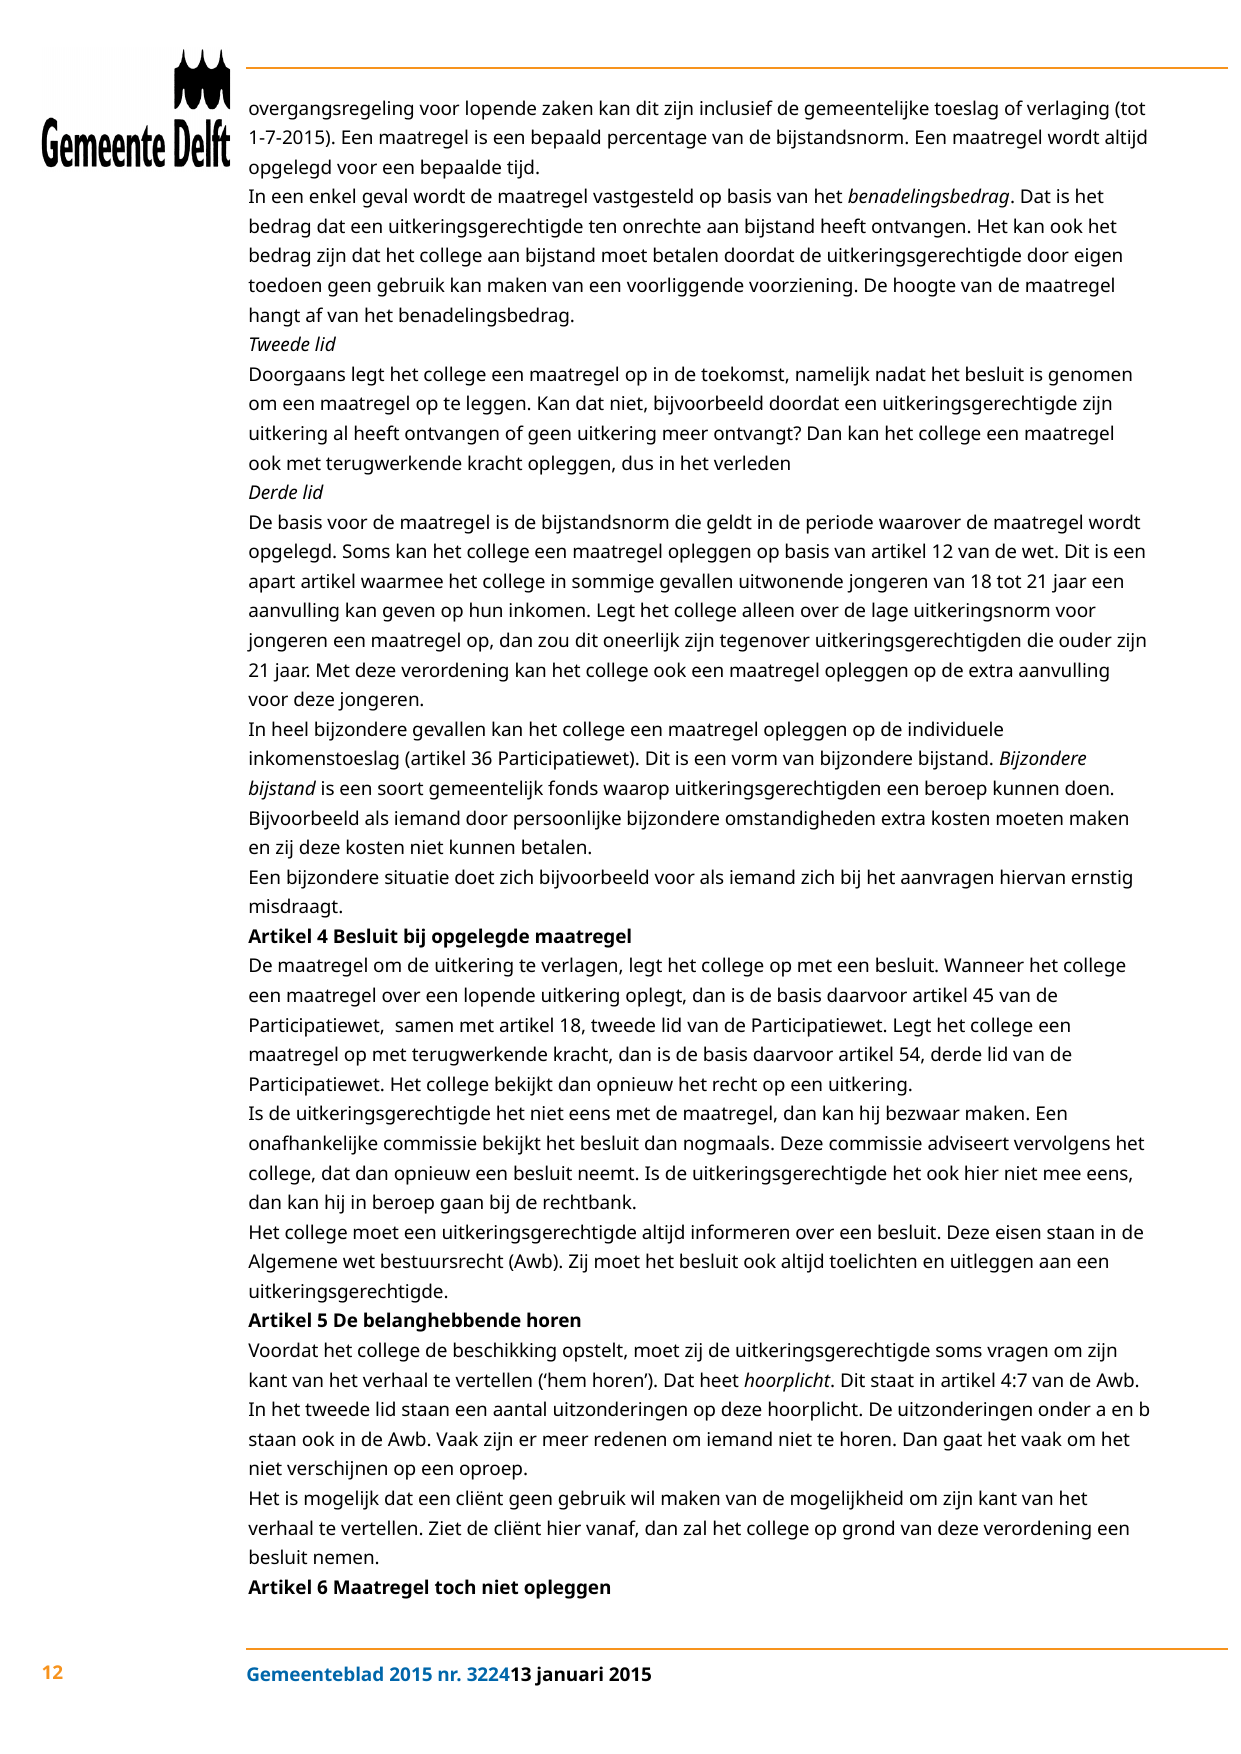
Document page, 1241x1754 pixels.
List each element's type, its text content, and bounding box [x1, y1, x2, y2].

text Artikel 4 Besluit bij opgelegde maatregel [248, 923, 1152, 949]
text Het college moet een uitkeringsgerechtigde altijd informeren over een besluit. Deze eisen staan in de Algemene wet bestuursrecht (Awb). Zij moet het besluit ook altijd toelichten en uitleggen aan een uitkeringsgerechtigde. [248, 1219, 1152, 1304]
text Voordat het college de beschikking opstelt, moet zij de uitkeringsgerechtigde soms vragen om zijn kant van het verhaal te vertellen (‘hem horen’). Dat heet hoorplicht. Dit staat in artikel 4:7 van de Awb. [248, 1337, 1152, 1393]
text Is de uitkeringsgerechtigde het niet eens met de maatregel, dan kan hij bezwaar maken. Een onafhankelijke commissie bekijkt het besluit dan nogmaals. Deze commissie adviseert vervolgens het college, dat dan opnieuw een besluit neemt. Is de uitkeringsgerechtigde het ook hier niet mee eens, dan kan hij in beroep gaan bij de rechtbank. [248, 1101, 1152, 1215]
text Artikel 6 Maatregel toch niet opleggen [248, 1574, 1152, 1600]
text In een enkel geval wordt de maatregel vastgesteld op basis van het benadelingsbedrag. Dat is het bedrag dat een uitkeringsgerechtigde ten onrechte aan bijstand heeft ontvangen. Het kan ook het bedrag zijn dat het college aan bijstand moet betalen doordat de uitkeringsgerechtigde door eigen toedoen geen gebruik kan maken van een voorliggende voorziening. De hoogte van de maatregel hangt af van het benadelingsbedrag. [248, 183, 1152, 328]
text Het is mogelijk dat een cliënt geen gebruik wil maken van de mogelijkheid om zijn kant van het verhaal te vertellen. Ziet de cliënt hier vanaf, dan zal het college op grond van deze verordening een besluit nemen. [248, 1485, 1152, 1570]
text De maatregel om de uitkering te verlagen, legt het college op met een besluit. Wanneer het college een maatregel over een lopende uitkering oplegt, dan is de basis daarvoor artikel 45 van de Participatiewet, samen met artikel 18, tweede lid van de Participatiewet. Legt het college een maatregel op met terugwerkende kracht, dan is de basis daarvoor artikel 54, derde lid van de Participatiewet. Het college bekijkt dan opnieuw het recht op een uitkering. [248, 953, 1152, 1097]
text De basis voor de maatregel is de bijstandsnorm die geldt in de periode waarover de maatregel wordt opgelegd. Soms kan het college een maatregel opleggen op basis van artikel 12 van de wet. Dit is een apart artikel waarmee het college in sommige gevallen uitwonende jongeren van 18 tot 21 jaar een aanvulling kan geven op hun inkomen. Legt het college alleen over de lage uitkeringsnorm voor jongeren een maatregel op, dan zou dit oneerlijk zijn tegenover uitkeringsgerechtigden die ouder zijn 21 jaar. Met deze verordening kan het college ook een maatregel opleggen op de extra aanvulling voor deze jongeren. [248, 509, 1152, 712]
text Tweede lid [248, 331, 1152, 357]
picture [41, 47, 231, 172]
text Artikel 5 De belanghebbende horen [248, 1308, 1152, 1333]
text In heel bijzondere gevallen kan het college een maatregel opleggen op de individuele inkomenstoeslag (artikel 36 Participatiewet). Dit is een vorm van bijzondere bijstand. Bijzondere bijstand is een soort gemeentelijk fonds waarop uitkeringsgerechtigden een beroep kunnen doen. Bijvoorbeeld als iemand door persoonlijke bijzondere omstandigheden extra kosten moeten maken en zij deze kosten niet kunnen betalen. [248, 716, 1152, 860]
text Derde lid [248, 479, 1152, 505]
text Een bijzondere situatie doet zich bijvoorbeeld voor als iemand zich bij het aanvragen hiervan ernstig misdraagt. [248, 864, 1152, 919]
text Doorgaans legt het college een maatregel op in de toekomst, namelijk nadat het besluit is genomen om een maatregel op te leggen. Kan dat niet, bijvoorbeeld doordat een uitkeringsgerechtigde zijn uitkering al heeft ontvangen of geen uitkering meer ontvangt? Dan kan het college een maatregel ook met terugwerkende kracht opleggen, dus in het verleden [248, 361, 1152, 476]
text overgangsregeling voor lopende zaken kan dit zijn inclusief de gemeentelijke toeslag of verlaging (tot 1-7-2015). Een maatregel is een bepaald percentage van de bijstandsnorm. Een maatregel wordt altijd opgelegd voor een bepaalde tijd. [248, 95, 1152, 180]
text In het tweede lid staan een aantal uitzonderingen op deze hoorplicht. De uitzonderingen onder a en b staan ook in de Awb. Vaak zijn er meer redenen om iemand niet te horen. Dan gaat het vaak om het niet verschijnen op een oproep. [248, 1396, 1152, 1481]
